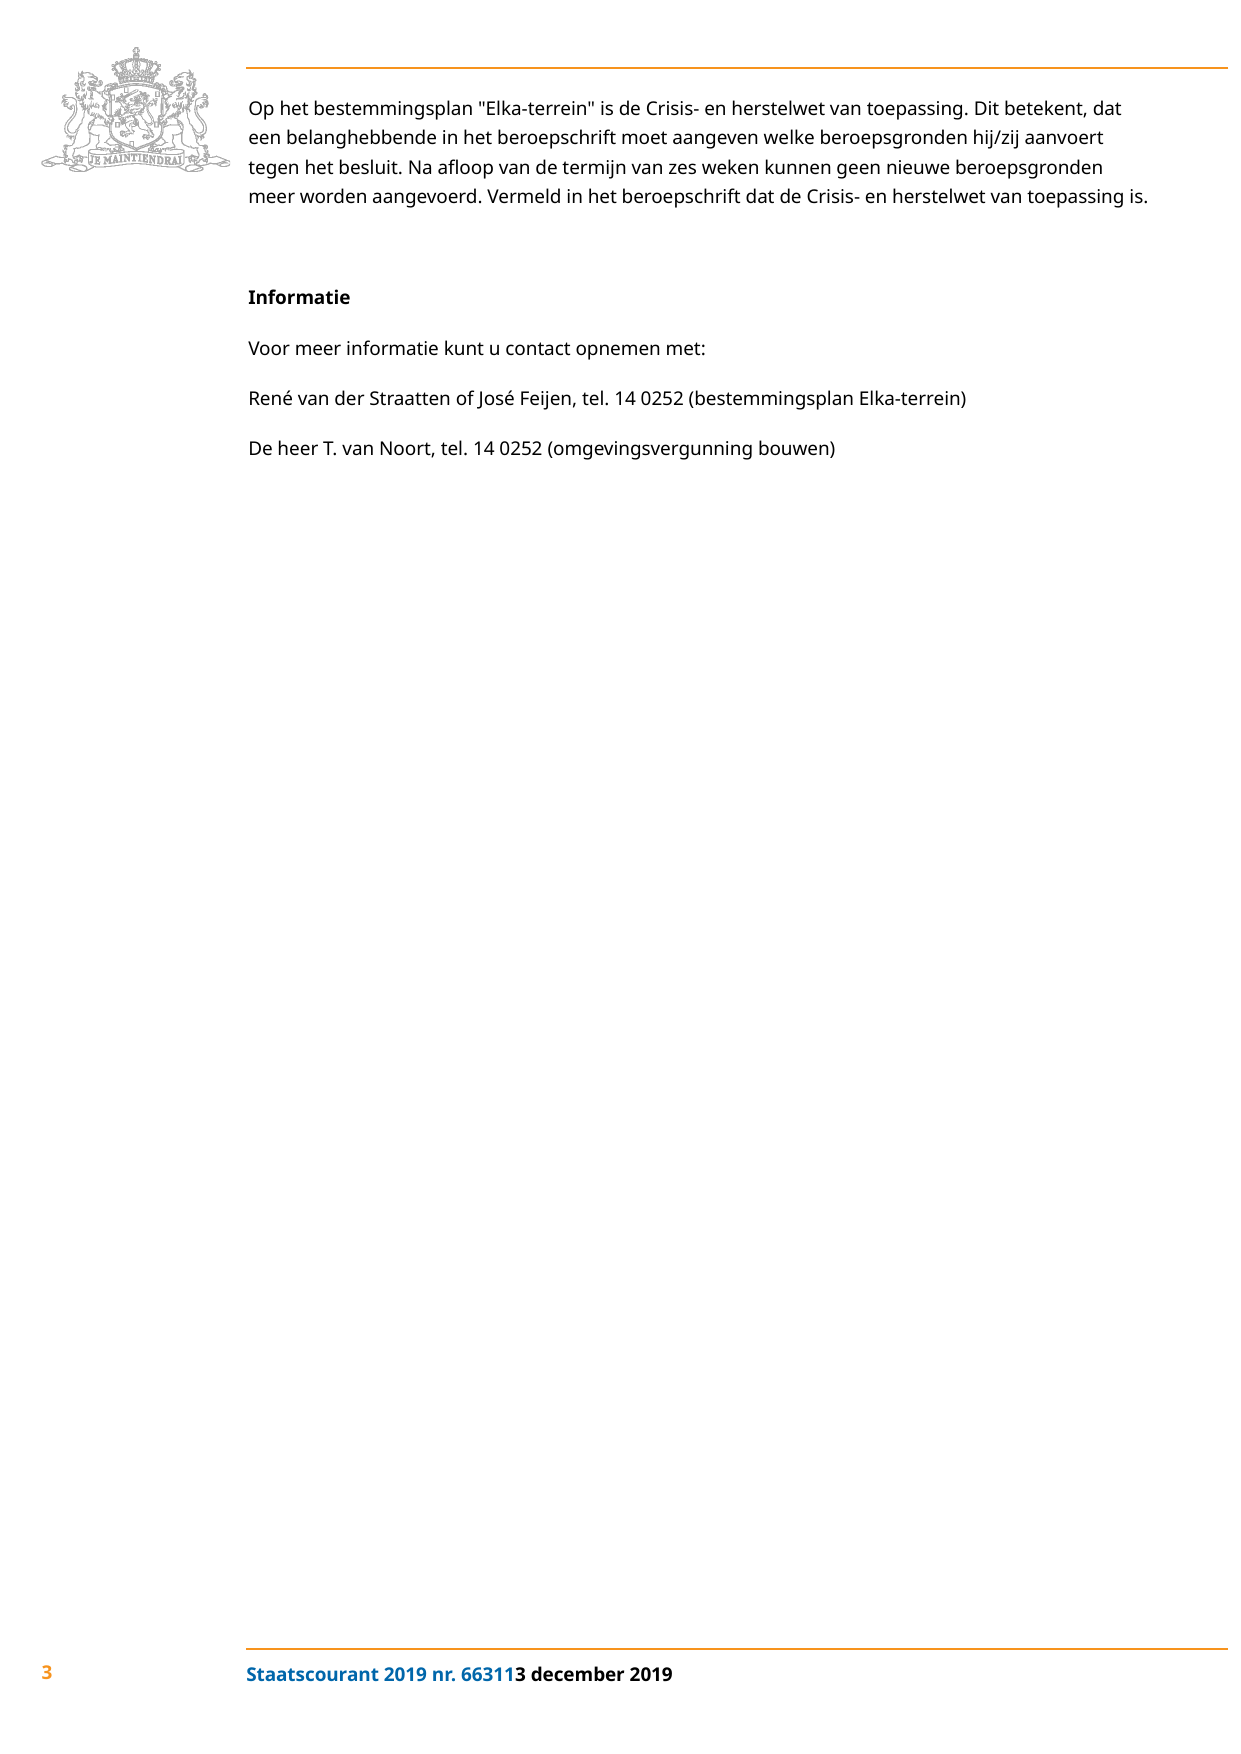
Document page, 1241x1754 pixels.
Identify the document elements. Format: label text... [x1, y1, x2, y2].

text Informatie [248, 284, 1152, 310]
text De heer T. van Noort, tel. 14 0252 (omgevingsvergunning bouwen) [248, 436, 1152, 461]
picture [41, 47, 231, 172]
text René van der Straatten of José Feijen, tel. 14 0252 (bestemmingsplan Elka-terrein) [248, 385, 1152, 411]
text Op het bestemmingsplan "Elka-terrein" is de Crisis- en herstelwet van toepassing. Dit betekent, dat een belanghebbende in het beroepschrift moet aangeven welke beroepsgronden hij/zij aanvoert tegen het besluit. Na afloop van de termijn van zes weken kunnen geen nieuwe beroepsgronden meer worden aangevoerd. Vermeld in het beroepschrift dat de Crisis- en herstelwet van toepassing is. [248, 95, 1152, 209]
text Voor meer informatie kunt u contact opnemen met: [248, 335, 1152, 361]
